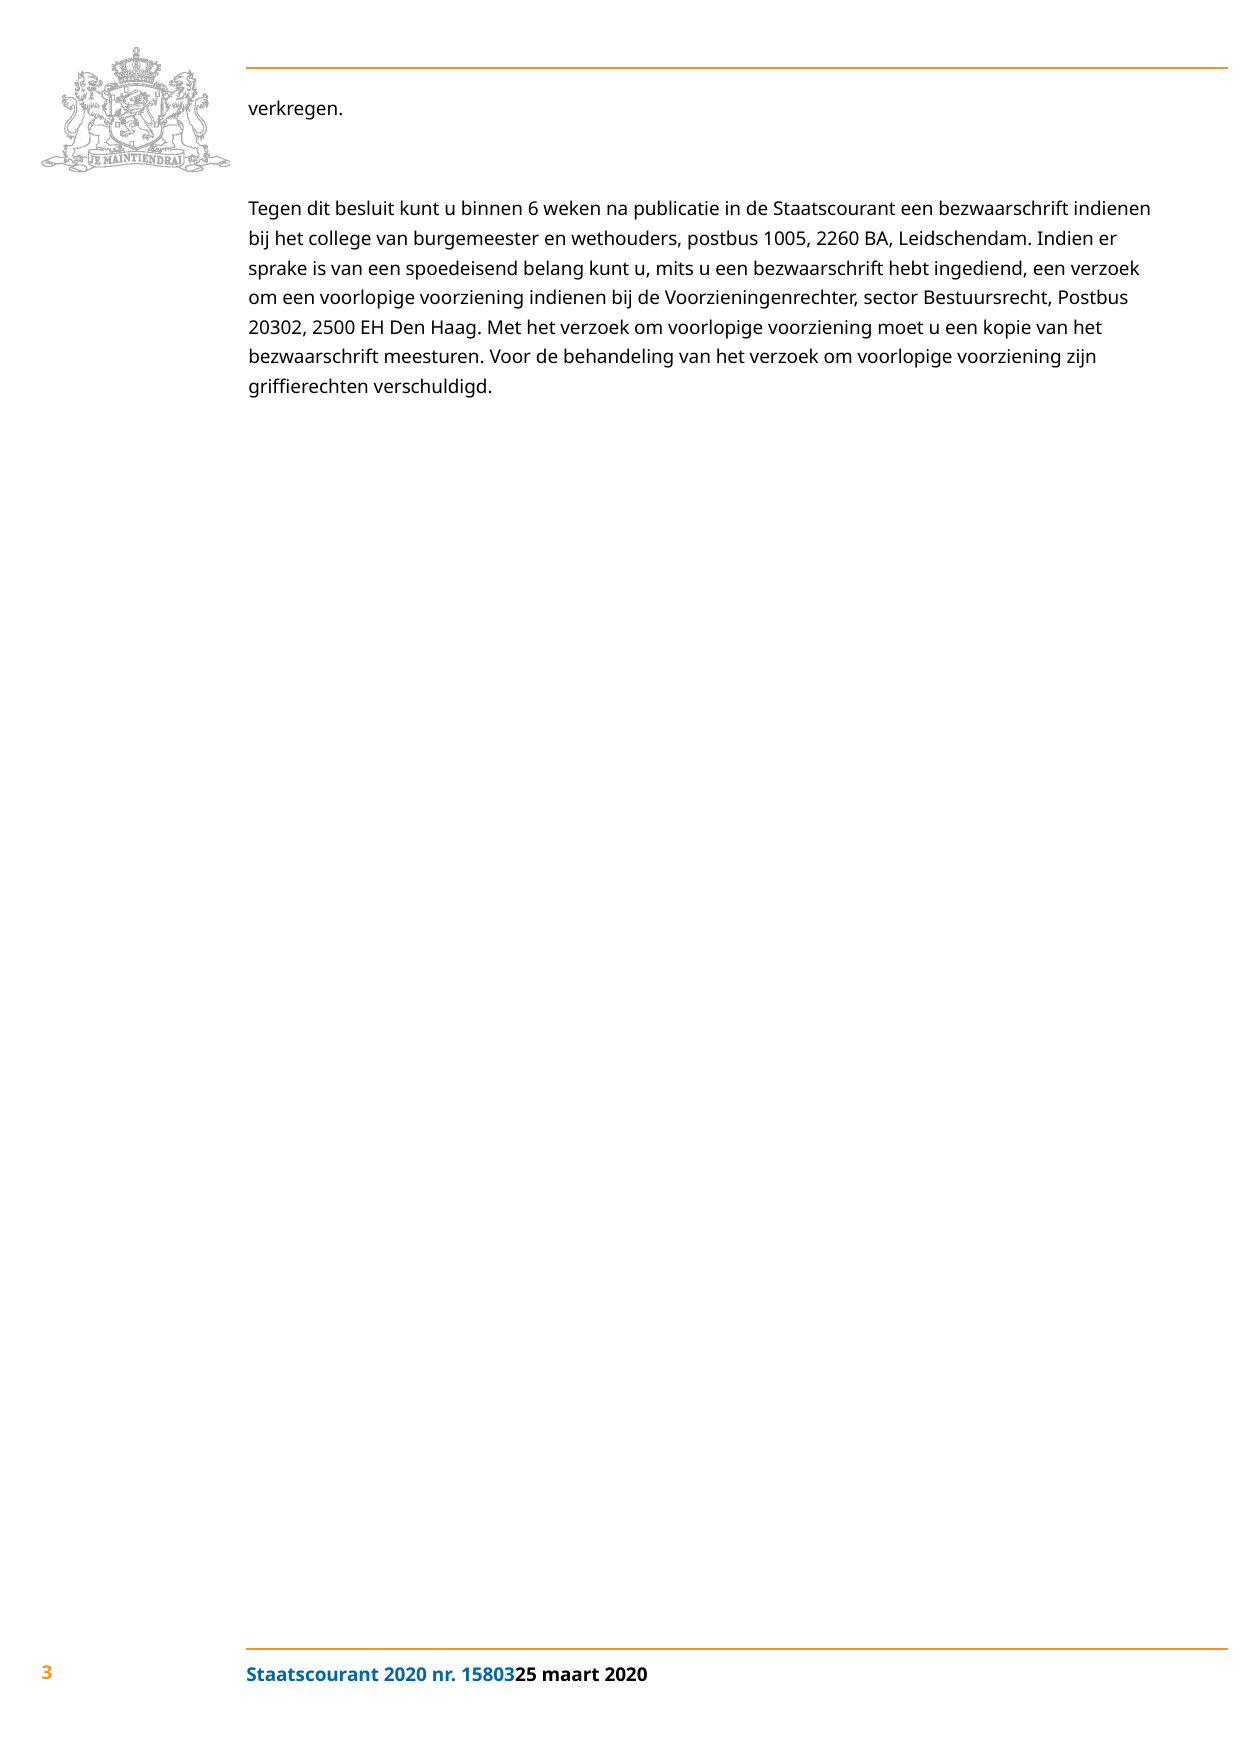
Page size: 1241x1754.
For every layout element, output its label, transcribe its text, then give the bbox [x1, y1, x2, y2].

picture [41, 47, 231, 172]
text verkregen. [248, 95, 1152, 121]
text Tegen dit besluit kunt u binnen 6 weken na publicatie in de Staatscourant een bezwaarschrift indienen bij het college van burgemeester en wethouders, postbus 1005, 2260 BA, Leidschendam. Indien er sprake is van een spoedeisend belang kunt u, mits u een bezwaarschrift hebt ingediend, een verzoek om een voorlopige voorziening indienen bij de Voorzieningenrechter, sector Bestuursrecht, Postbus 20302, 2500 EH Den Haag. Met het verzoek om voorlopige voorziening moet u een kopie van het bezwaarschrift meesturen. Voor de behandeling van het verzoek om voorlopige voorziening zijn griffierechten verschuldigd. [248, 196, 1152, 399]
